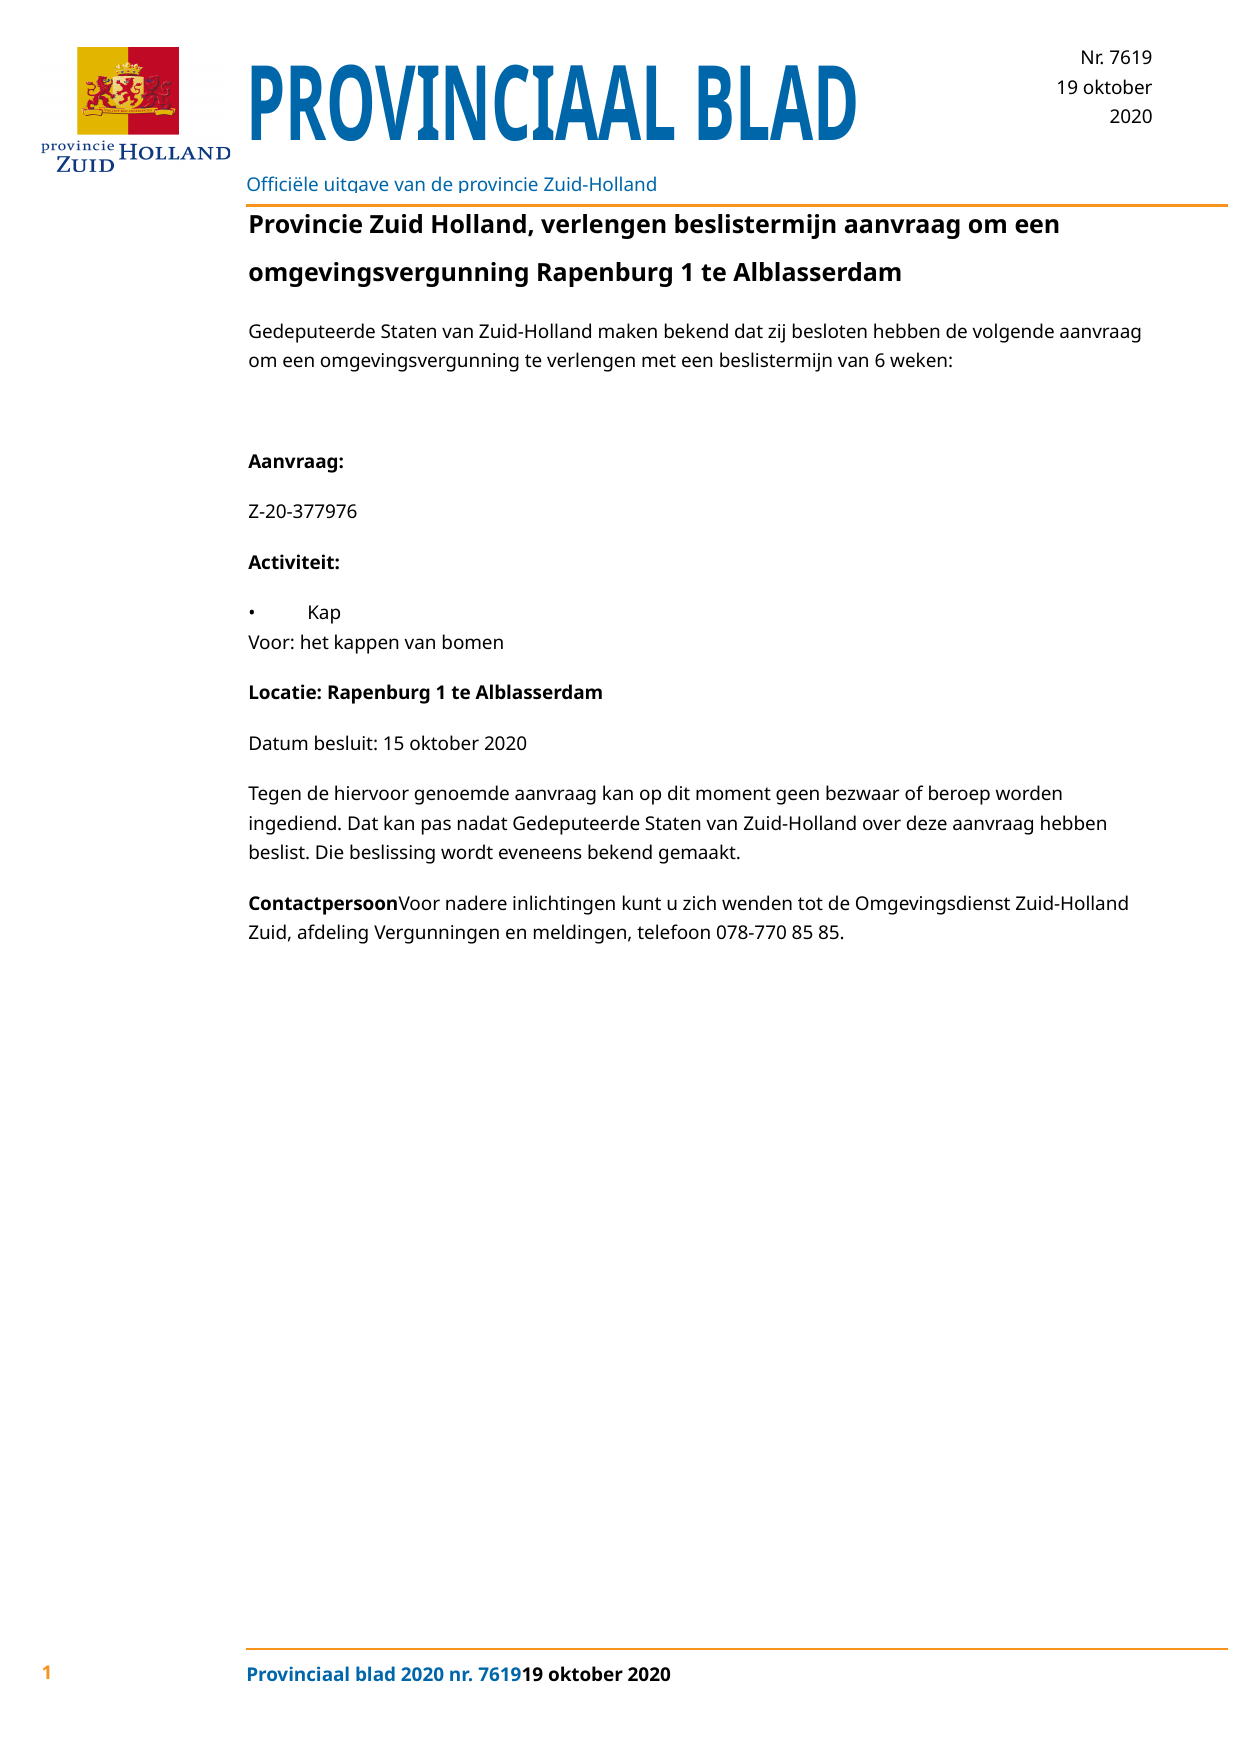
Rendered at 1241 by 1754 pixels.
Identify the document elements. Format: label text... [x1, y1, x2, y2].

list Kap [248, 599, 1152, 625]
text Locatie: Rapenburg 1 te Alblasserdam [248, 679, 1152, 705]
text Activiteit: [248, 549, 1152, 575]
text Z-20-377976 [248, 499, 1152, 524]
text Provincie Zuid Holland, verlengen beslistermijn aanvraag om een omgevingsvergunning Rapenburg 1 te Alblasserdam [248, 207, 1152, 288]
text Tegen de hiervoor genoemde aanvraag kan op dit moment geen bezwaar of beroep worden ingediend. Dat kan pas nadat Gedeputeerde Staten van Zuid-Holland over deze aanvraag hebben beslist. Die beslissing wordt eveneens bekend gemaakt. [248, 780, 1152, 865]
text Gedeputeerde Staten van Zuid-Holland maken bekend dat zij besloten hebben de volgende aanvraag om een omgevingsvergunning te verlengen met een beslistermijn van 6 weken: [248, 318, 1152, 373]
text Aanvraag: [248, 448, 1152, 474]
picture [41, 47, 231, 172]
text Voor: het kappen van bomen [248, 629, 1152, 655]
text Datum besluit: 15 oktober 2020 [248, 730, 1152, 756]
text ContactpersoonVoor nadere inlichtingen kunt u zich wenden tot de Omgevingsdienst Zuid-Holland Zuid, afdeling Vergunningen en meldingen, telefoon 078-770 85 85. [248, 890, 1152, 945]
